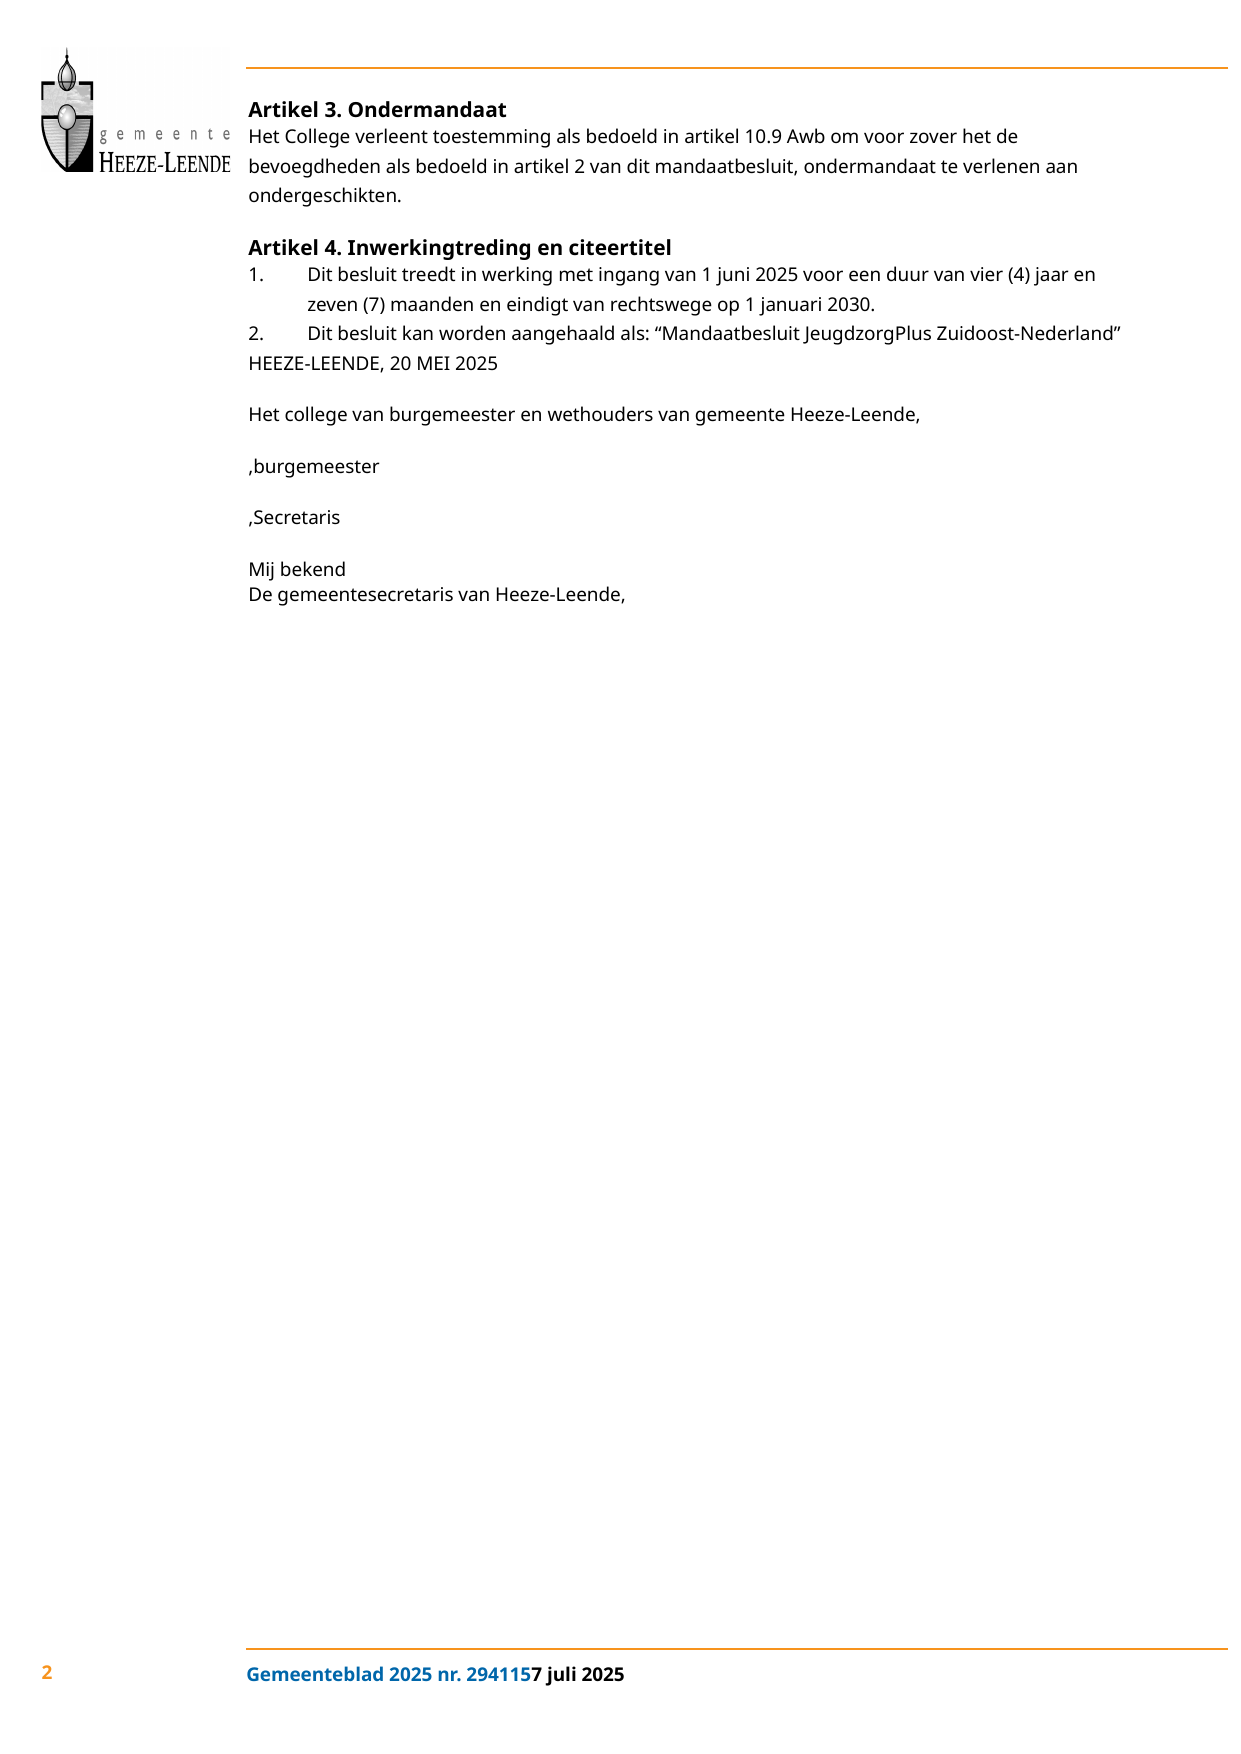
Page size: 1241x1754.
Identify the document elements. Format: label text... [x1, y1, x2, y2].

text ,Secretaris [248, 504, 1152, 530]
text Mij bekend [248, 556, 1152, 582]
text ,burgemeester [248, 453, 1152, 479]
list Dit besluit treedt in werking met ingang van 1 juni 2025 voor een duur van vier (4) jaar en zeven (7) maanden en eindigt van rechtswege op 1 januari 2030. [248, 261, 1152, 317]
text Het college van burgemeester en wethouders van gemeente Heeze-Leende, [248, 401, 1152, 427]
picture [41, 47, 231, 172]
text HEEZE-LEENDE, 20 MEI 2025 [248, 350, 1152, 376]
text Het College verleent toestemming als bedoeld in artikel 10.9 Awb om voor zover het de bevoegdheden als bedoeld in artikel 2 van dit mandaatbesluit, ondermandaat te verlenen aan ondergeschikten. [248, 123, 1152, 208]
text Artikel 3. Ondermandaat [248, 95, 1152, 123]
list Dit besluit kan worden aangehaald als: “Mandaatbesluit JeugdzorgPlus Zuidoost-Nederland” [248, 320, 1152, 346]
text De gemeentesecretaris van Heeze-Leende, [248, 582, 1152, 607]
text Artikel 4. Inwerkingtreding en citeertitel [248, 233, 1152, 261]
